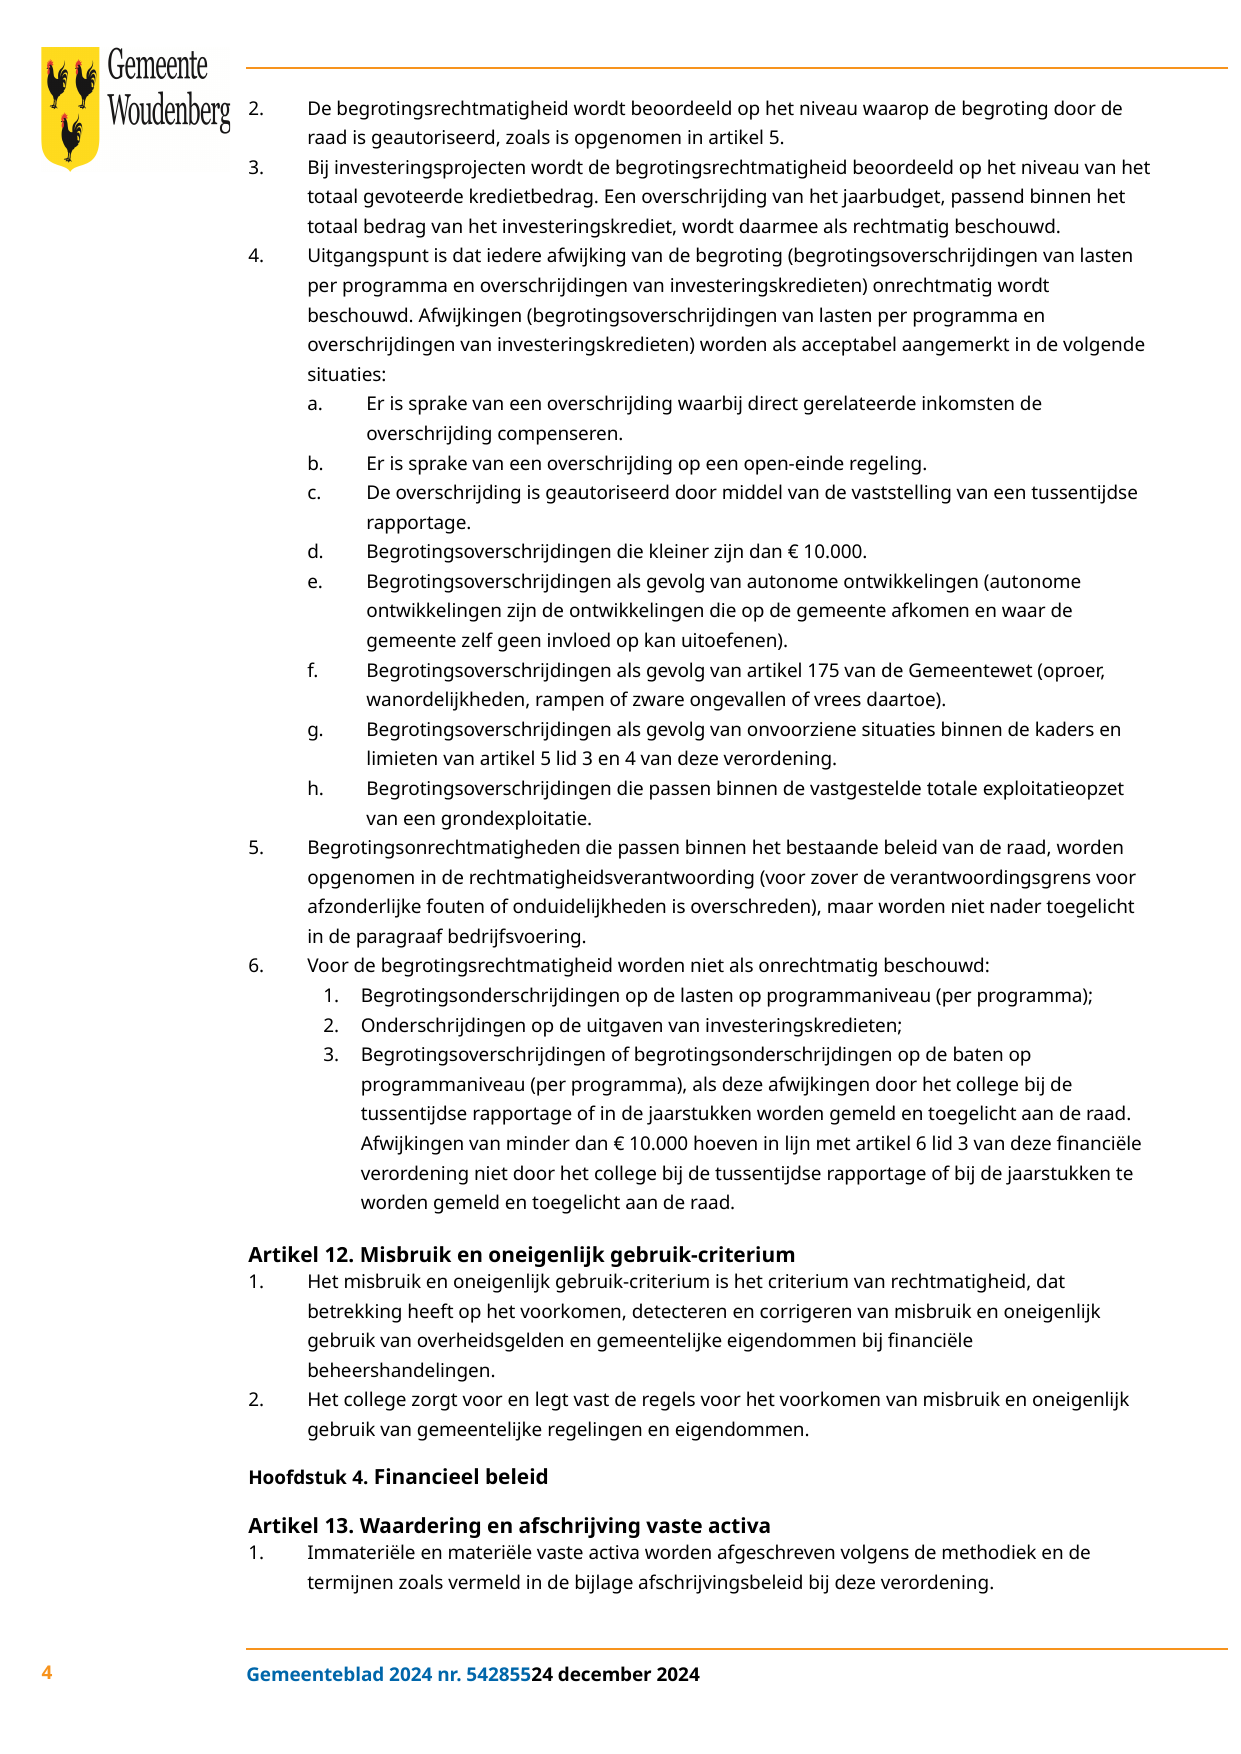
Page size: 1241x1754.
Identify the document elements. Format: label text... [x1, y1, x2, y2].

list Begrotingsoverschrijdingen als gevolg van onvoorziene situaties binnen de kaders en limieten van artikel 5 lid 3 en 4 van deze verordening. [307, 716, 1152, 771]
text Artikel 12. Misbruik en oneigenlijk gebruik-criterium [248, 1240, 1152, 1268]
list De overschrijding is geautoriseerd door middel van de vaststelling van een tussentijdse rapportage. [307, 479, 1152, 535]
list Het college zorgt voor en legt vast de regels voor het voorkomen van misbruik en oneigenlijk gebruik van gemeentelijke regelingen en eigendommen. [248, 1387, 1152, 1442]
list Het misbruik en oneigenlijk gebruik-criterium is het criterium van rechtmatigheid, dat betrekking heeft op het voorkomen, detecteren en corrigeren van misbruik en oneigenlijk gebruik van overheidsgelden en gemeentelijke eigendommen bij financiële beheershandelingen. [248, 1268, 1152, 1383]
picture [41, 47, 231, 172]
list Onderschrijdingen op de uitgaven van investeringskredieten; [323, 1012, 1152, 1038]
list Begrotingsonrechtmatigheden die passen binnen het bestaande beleid van de raad, worden opgenomen in de rechtmatigheidsverantwoording (voor zover de verantwoordingsgrens voor afzonderlijke fouten of onduidelijkheden is overschreden), maar worden niet nader toegelicht in de paragraaf bedrijfsvoering. [248, 834, 1152, 949]
list Begrotingsoverschrijdingen als gevolg van artikel 175 van de Gemeentewet (oproer, wanordelijkheden, rampen of zware ongevallen of vrees daartoe). [307, 657, 1152, 712]
list Er is sprake van een overschrijding op een open-einde regeling. [307, 450, 1152, 476]
list Immateriële en materiële vaste activa worden afgeschreven volgens de methodiek en de termijnen zoals vermeld in de bijlage afschrijvingsbeleid bij deze verordening. [248, 1539, 1152, 1595]
list Uitgangspunt is dat iedere afwijking van de begroting (begrotingsoverschrijdingen van lasten per programma en overschrijdingen van investeringskredieten) onrechtmatig wordt beschouwd. Afwijkingen (begrotingsoverschrijdingen van lasten per programma en overschrijdingen van investeringskredieten) worden als acceptabel aangemerkt in de volgende situaties: [248, 243, 1152, 387]
list Begrotingsoverschrijdingen als gevolg van autonome ontwikkelingen (autonome ontwikkelingen zijn de ontwikkelingen die op de gemeente afkomen en waar de gemeente zelf geen invloed op kan uitoefenen). [307, 568, 1152, 653]
list Begrotingsonderschrijdingen op de lasten op programmaniveau (per programma); [323, 982, 1152, 1008]
text Hoofdstuk 4. Financieel beleid [248, 1462, 1152, 1490]
list Begrotingsoverschrijdingen of begrotingsonderschrijdingen op de baten op programmaniveau (per programma), als deze afwijkingen door het college bij de tussentijdse rapportage of in de jaarstukken worden gemeld en toegelicht aan de raad. Afwijkingen van minder dan € 10.000 hoeven in lijn met artikel 6 lid 3 van deze financiële verordening niet door het college bij de tussentijdse rapportage of bij de jaarstukken te worden gemeld en toegelicht aan de raad. [323, 1041, 1152, 1215]
list Voor de begrotingsrechtmatigheid worden niet als onrechtmatig beschouwd: [248, 953, 1152, 978]
list Bij investeringsprojecten wordt de begrotingsrechtmatigheid beoordeeld op het niveau van het totaal gevoteerde kredietbedrag. Een overschrijding van het jaarbudget, passend binnen het totaal bedrag van het investeringskrediet, wordt daarmee als rechtmatig beschouwd. [248, 154, 1152, 239]
text Artikel 13. Waardering en afschrijving vaste activa [248, 1511, 1152, 1539]
list Begrotingsoverschrijdingen die kleiner zijn dan € 10.000. [307, 538, 1152, 564]
list Er is sprake van een overschrijding waarbij direct gerelateerde inkomsten de overschrijding compenseren. [307, 391, 1152, 446]
list Begrotingsoverschrijdingen die passen binnen de vastgestelde totale exploitatieopzet van een grondexploitatie. [307, 775, 1152, 831]
list De begrotingsrechtmatigheid wordt beoordeeld op het niveau waarop de begroting door de raad is geautoriseerd, zoals is opgenomen in artikel 5. [248, 95, 1152, 150]
